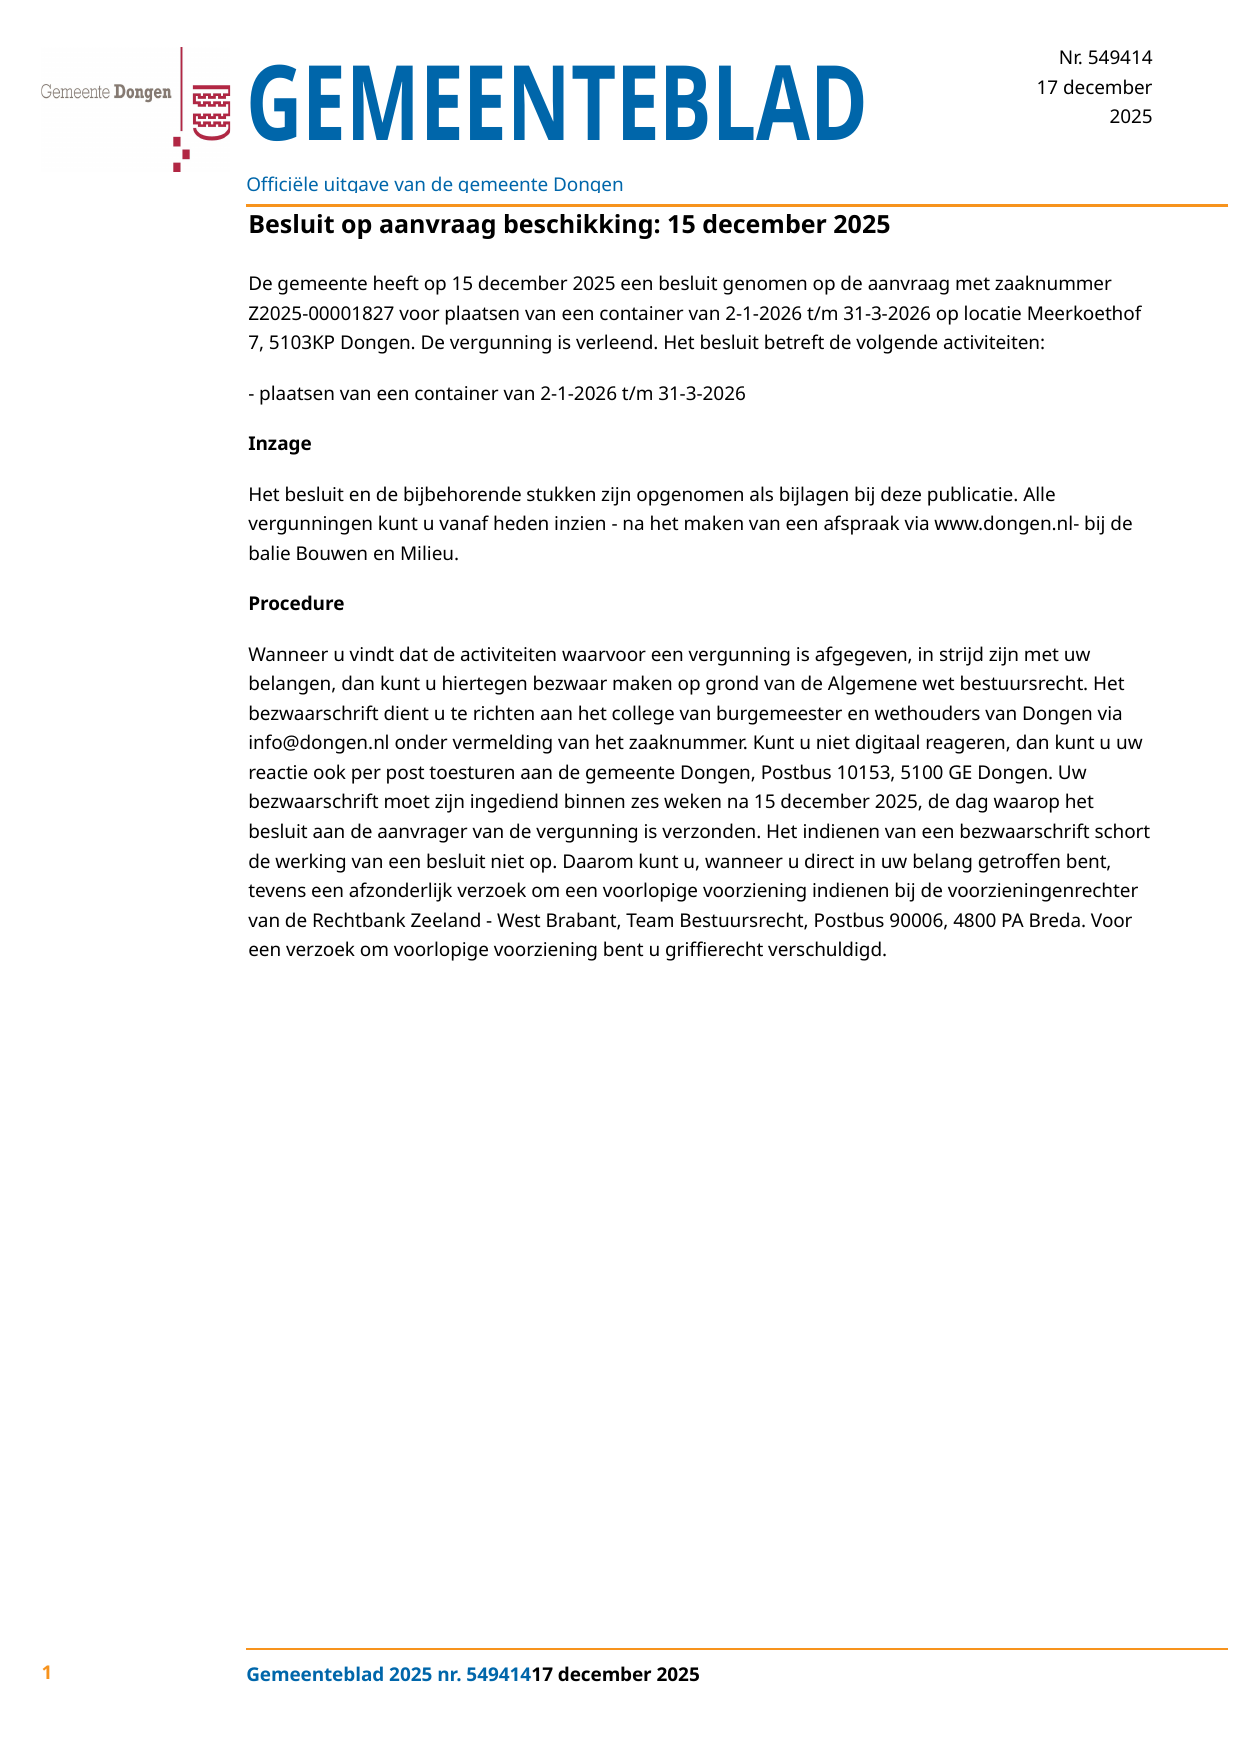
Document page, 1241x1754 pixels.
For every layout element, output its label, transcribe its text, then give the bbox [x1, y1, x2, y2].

text De gemeente heeft op 15 december 2025 een besluit genomen op de aanvraag met zaaknummer Z2025-00001827 voor plaatsen van een container van 2-1-2026 t/m 31-3-2026 op locatie Meerkoethof 7, 5103KP Dongen. De vergunning is verleend. Het besluit betreft de volgende activiteiten: [248, 270, 1152, 355]
text Besluit op aanvraag beschikking: 15 december 2025 [248, 207, 1152, 241]
text - plaatsen van een container van 2-1-2026 t/m 31-3-2026 [248, 380, 1152, 406]
text Inzage [248, 430, 1152, 456]
text Procedure [248, 590, 1152, 616]
text Wanneer u vindt dat de activiteiten waarvoor een vergunning is afgegeven, in strijd zijn met uw belangen, dan kunt u hiertegen bezwaar maken op grond van de Algemene wet bestuursrecht. Het bezwaarschrift dient u te richten aan het college van burgemeester en wethouders van Dongen via info@dongen.nl onder vermelding van het zaaknummer. Kunt u niet digitaal reageren, dan kunt u uw reactie ook per post toesturen aan de gemeente Dongen, Postbus 10153, 5100 GE Dongen. Uw bezwaarschrift moet zijn ingediend binnen zes weken na 15 december 2025, de dag waarop het besluit aan de aanvrager van de vergunning is verzonden. Het indienen van een bezwaarschrift schort de werking van een besluit niet op. Daarom kunt u, wanneer u direct in uw belang getroffen bent, tevens een afzonderlijk verzoek om een voorlopige voorziening indienen bij de voorzieningenrechter van de Rechtbank Zeeland - West Brabant, Team Bestuursrecht, Postbus 90006, 4800 PA Breda. Voor een verzoek om voorlopige voorziening bent u griffierecht verschuldigd. [248, 641, 1152, 962]
text Het besluit en de bijbehorende stukken zijn opgenomen als bijlagen bij deze publicatie. Alle vergunningen kunt u vanaf heden inzien - na het maken van een afspraak via www.dongen.nl- bij de balie Bouwen en Milieu. [248, 481, 1152, 566]
picture [41, 47, 231, 172]
